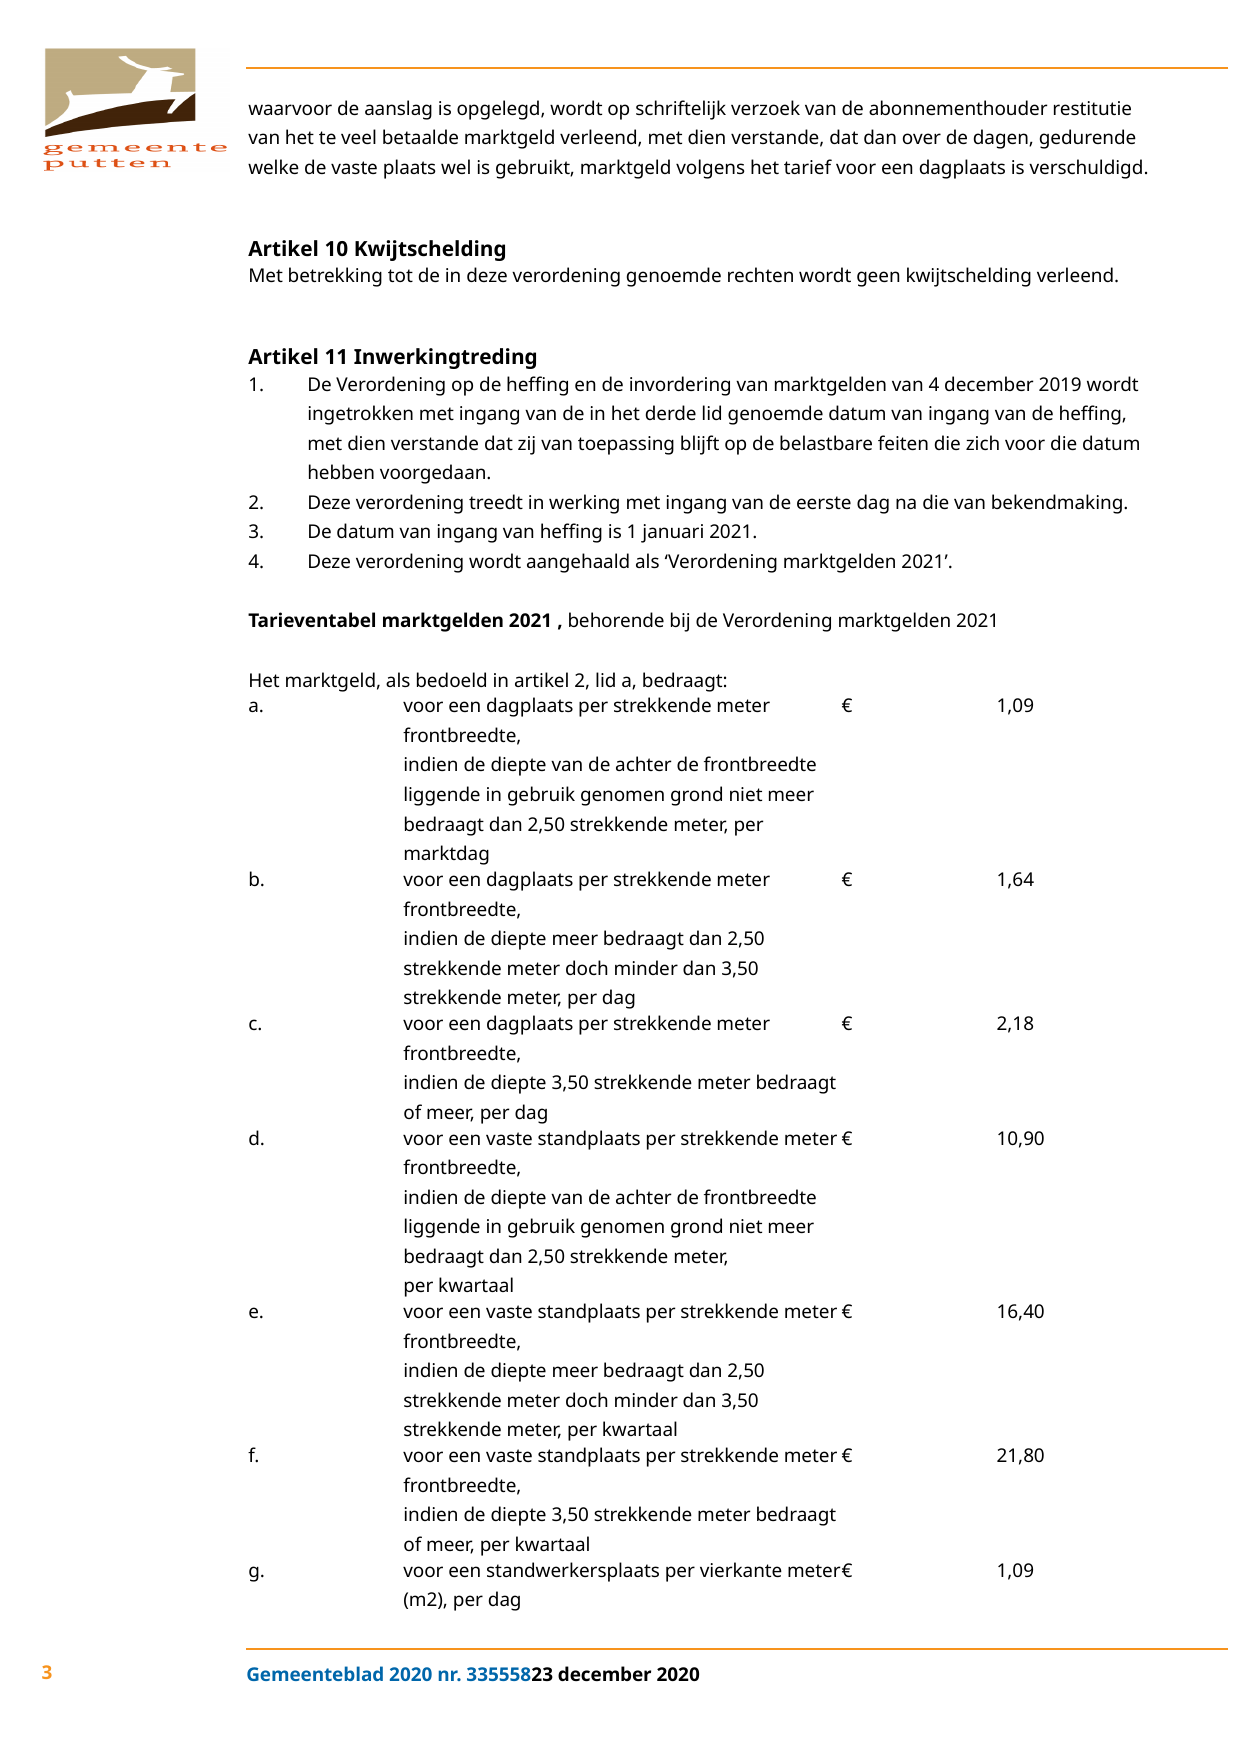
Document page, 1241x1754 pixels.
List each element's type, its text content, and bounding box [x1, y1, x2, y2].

text Tarieventabel marktgelden 2021 , behorende bij de Verordening marktgelden 2021 [248, 607, 1152, 633]
table_cell voor een dagplaats per strekkende meter frontbreedte, indien de diepte van de achter de frontbreedte liggende in gebruik genomen grond niet meer bedraagt dan 2,50 strekkende meter, per marktdag [403, 693, 841, 866]
text Met betrekking tot de in deze verordening genoemde rechten wordt geen kwijtschelding verleend. [248, 262, 1152, 288]
list Deze verordening wordt aangehaald als ‘Verordening marktgelden 2021’. [248, 548, 1152, 574]
table_cell € [841, 866, 996, 1010]
picture [41, 47, 231, 172]
text waarvoor de aanslag is opgelegd, wordt op schriftelijk verzoek van de abonnementhouder restitutie van het te veel betaalde marktgeld verleend, met dien verstande, dat dan over de dagen, gedurende welke de vaste plaats wel is gebruikt, marktgeld volgens het tarief voor een dagplaats is verschuldigd. [248, 95, 1152, 180]
table_cell a. [248, 693, 403, 866]
table_cell 16,40 [996, 1298, 1152, 1442]
table_cell € [841, 1557, 996, 1612]
table_cell g. [248, 1557, 403, 1612]
table_cell € [841, 1010, 996, 1125]
list Deze verordening treedt in werking met ingang van de eerste dag na die van bekendmaking. [248, 489, 1152, 515]
table_header [996, 667, 1152, 692]
table_cell € [841, 693, 996, 866]
list De datum van ingang van heffing is 1 januari 2021. [248, 519, 1152, 544]
table_header Het marktgeld, als bedoeld in artikel 2, lid a, bedraagt: [248, 667, 996, 692]
table_cell voor een dagplaats per strekkende meter frontbreedte, indien de diepte meer bedraagt dan 2,50 strekkende meter doch minder dan 3,50 strekkende meter, per dag [403, 866, 841, 1010]
table_cell 1,09 [996, 693, 1152, 866]
table_cell voor een vaste standplaats per strekkende meter frontbreedte, indien de diepte 3,50 strekkende meter bedraagt of meer, per kwartaal [403, 1443, 841, 1557]
table_cell € [841, 1443, 996, 1557]
table_cell € [841, 1125, 996, 1298]
table_cell d. [248, 1125, 403, 1298]
table_cell voor een vaste standplaats per strekkende meter frontbreedte, indien de diepte van de achter de frontbreedte liggende in gebruik genomen grond niet meer bedraagt dan 2,50 strekkende meter, per kwartaal [403, 1125, 841, 1298]
table_cell e. [248, 1298, 403, 1442]
text Artikel 11 Inwerkingtreding [248, 342, 1152, 371]
table_cell € [841, 1298, 996, 1442]
table_cell f. [248, 1443, 403, 1557]
table_cell 1,64 [996, 866, 1152, 1010]
table_cell 1,09 [996, 1557, 1152, 1612]
table_cell 21,80 [996, 1443, 1152, 1557]
table_cell 10,90 [996, 1125, 1152, 1298]
text Artikel 10 Kwijtschelding [248, 234, 1152, 262]
table_cell 2,18 [996, 1010, 1152, 1125]
table_cell voor een dagplaats per strekkende meter frontbreedte, indien de diepte 3,50 strekkende meter bedraagt of meer, per dag [403, 1010, 841, 1125]
table_cell voor een vaste standplaats per strekkende meter frontbreedte, indien de diepte meer bedraagt dan 2,50 strekkende meter doch minder dan 3,50 strekkende meter, per kwartaal [403, 1298, 841, 1442]
table_cell c. [248, 1010, 403, 1125]
table_cell b. [248, 866, 403, 1010]
table_cell voor een standwerkersplaats per vierkante meter (m2), per dag [403, 1557, 841, 1612]
list De Verordening op de heffing en de invordering van marktgelden van 4 december 2019 wordt ingetrokken met ingang van de in het derde lid genoemde datum van ingang van de heffing, met dien verstande dat zij van toepassing blijft op de belastbare feiten die zich voor die datum hebben voorgedaan. [248, 371, 1152, 485]
